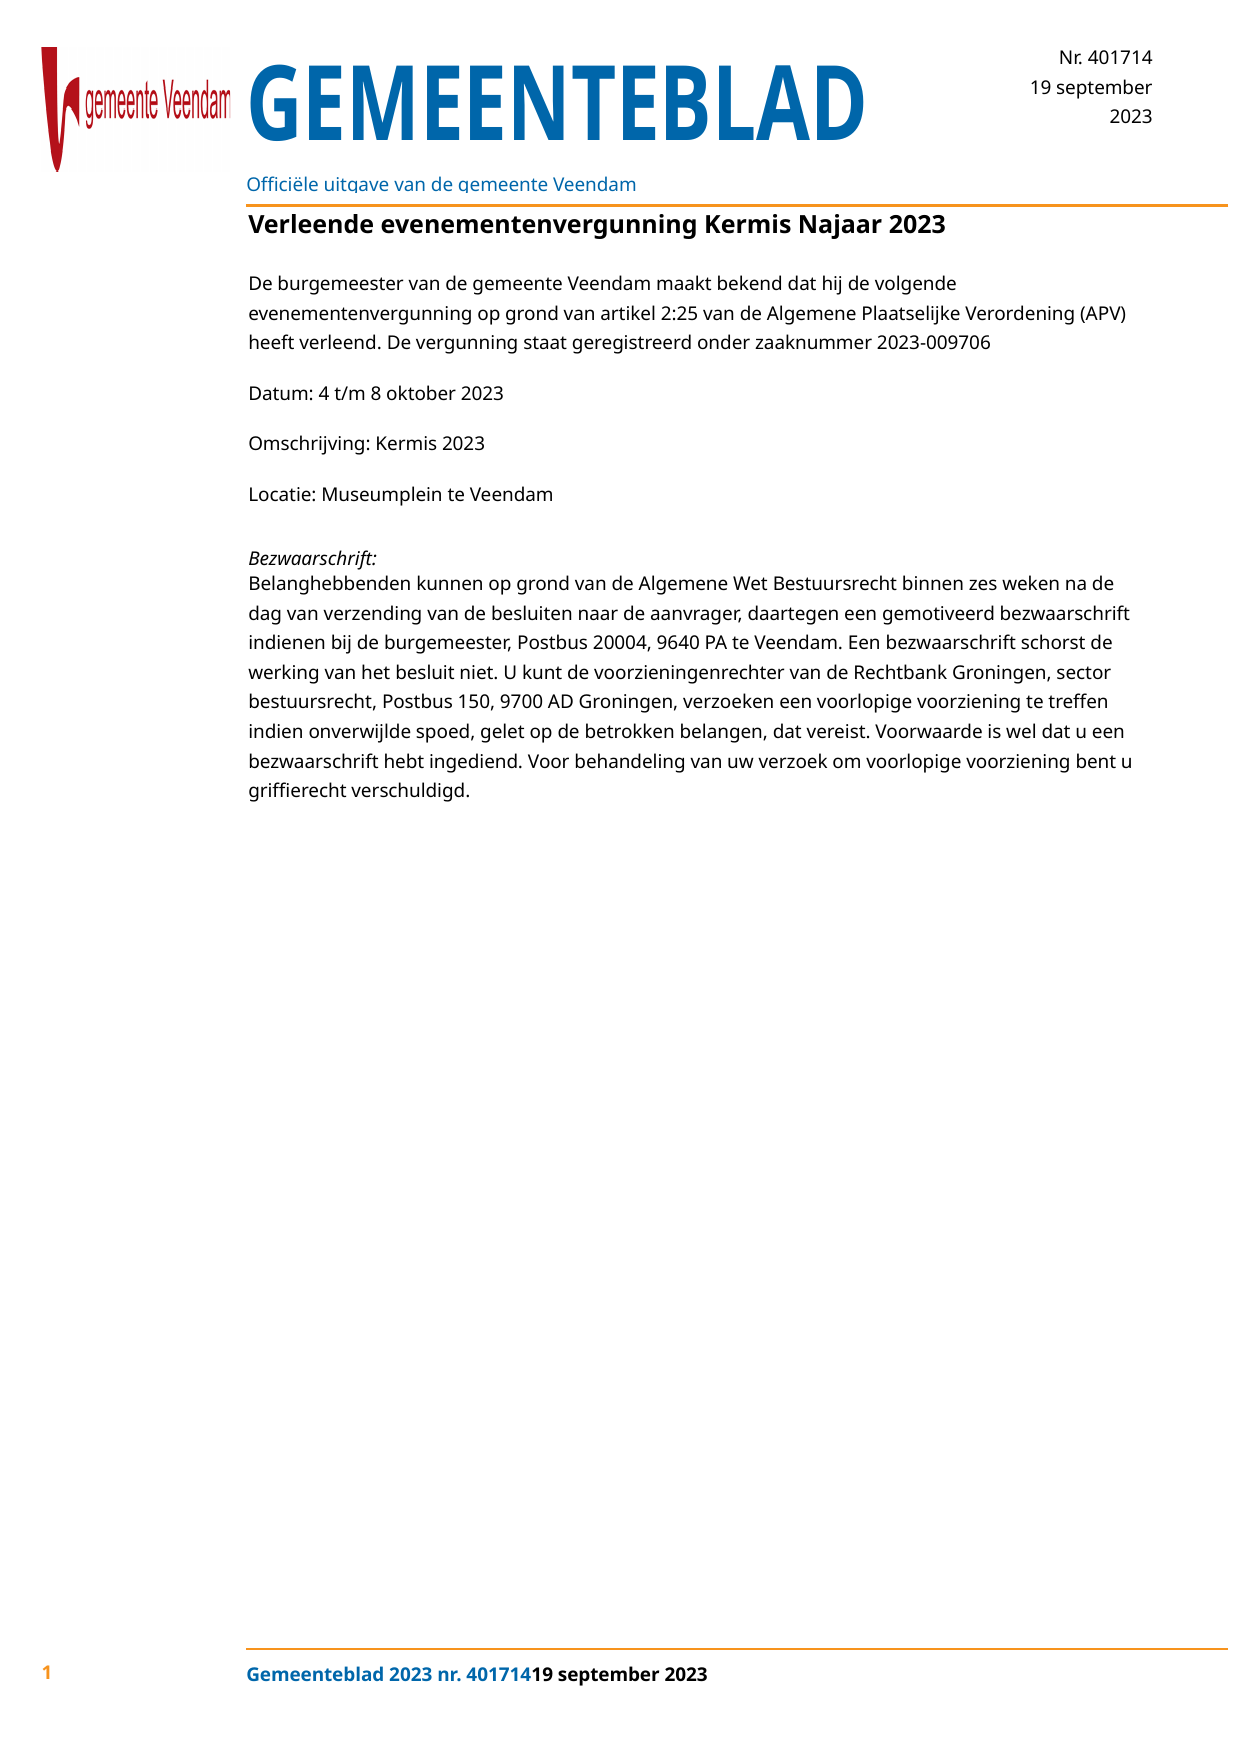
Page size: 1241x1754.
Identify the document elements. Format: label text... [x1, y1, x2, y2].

text De burgemeester van de gemeente Veendam maakt bekend dat hij de volgende evenementenvergunning op grond van artikel 2:25 van de Algemene Plaatselijke Verordening (APV) heeft verleend. De vergunning staat geregistreerd onder zaaknummer 2023-009706 [248, 270, 1152, 355]
text Bezwaarschrift: [248, 545, 1152, 570]
text Belanghebbenden kunnen op grond van de Algemene Wet Bestuursrecht binnen zes weken na de dag van verzending van de besluiten naar de aanvrager, daartegen een gemotiveerd bezwaarschrift indienen bij de burgemeester, Postbus 20004, 9640 PA te Veendam. Een bezwaarschrift schorst de werking van het besluit niet. U kunt de voorzieningenrechter van de Rechtbank Groningen, sector bestuursrecht, Postbus 150, 9700 AD Groningen, verzoeken een voorlopige voorziening te treffen indien onverwijlde spoed, gelet op de betrokken belangen, dat vereist. Voorwaarde is wel dat u een bezwaarschrift hebt ingediend. Voor behandeling van uw verzoek om voorlopige voorziening bent u griffierecht verschuldigd. [248, 570, 1152, 803]
text Omschrijving: Kermis 2023 [248, 430, 1152, 456]
text Verleende evenementenvergunning Kermis Najaar 2023 [248, 207, 1152, 241]
picture [41, 47, 231, 172]
text Datum: 4 t/m 8 oktober 2023 [248, 380, 1152, 406]
text Locatie: Museumplein te Veendam [248, 481, 1152, 506]
